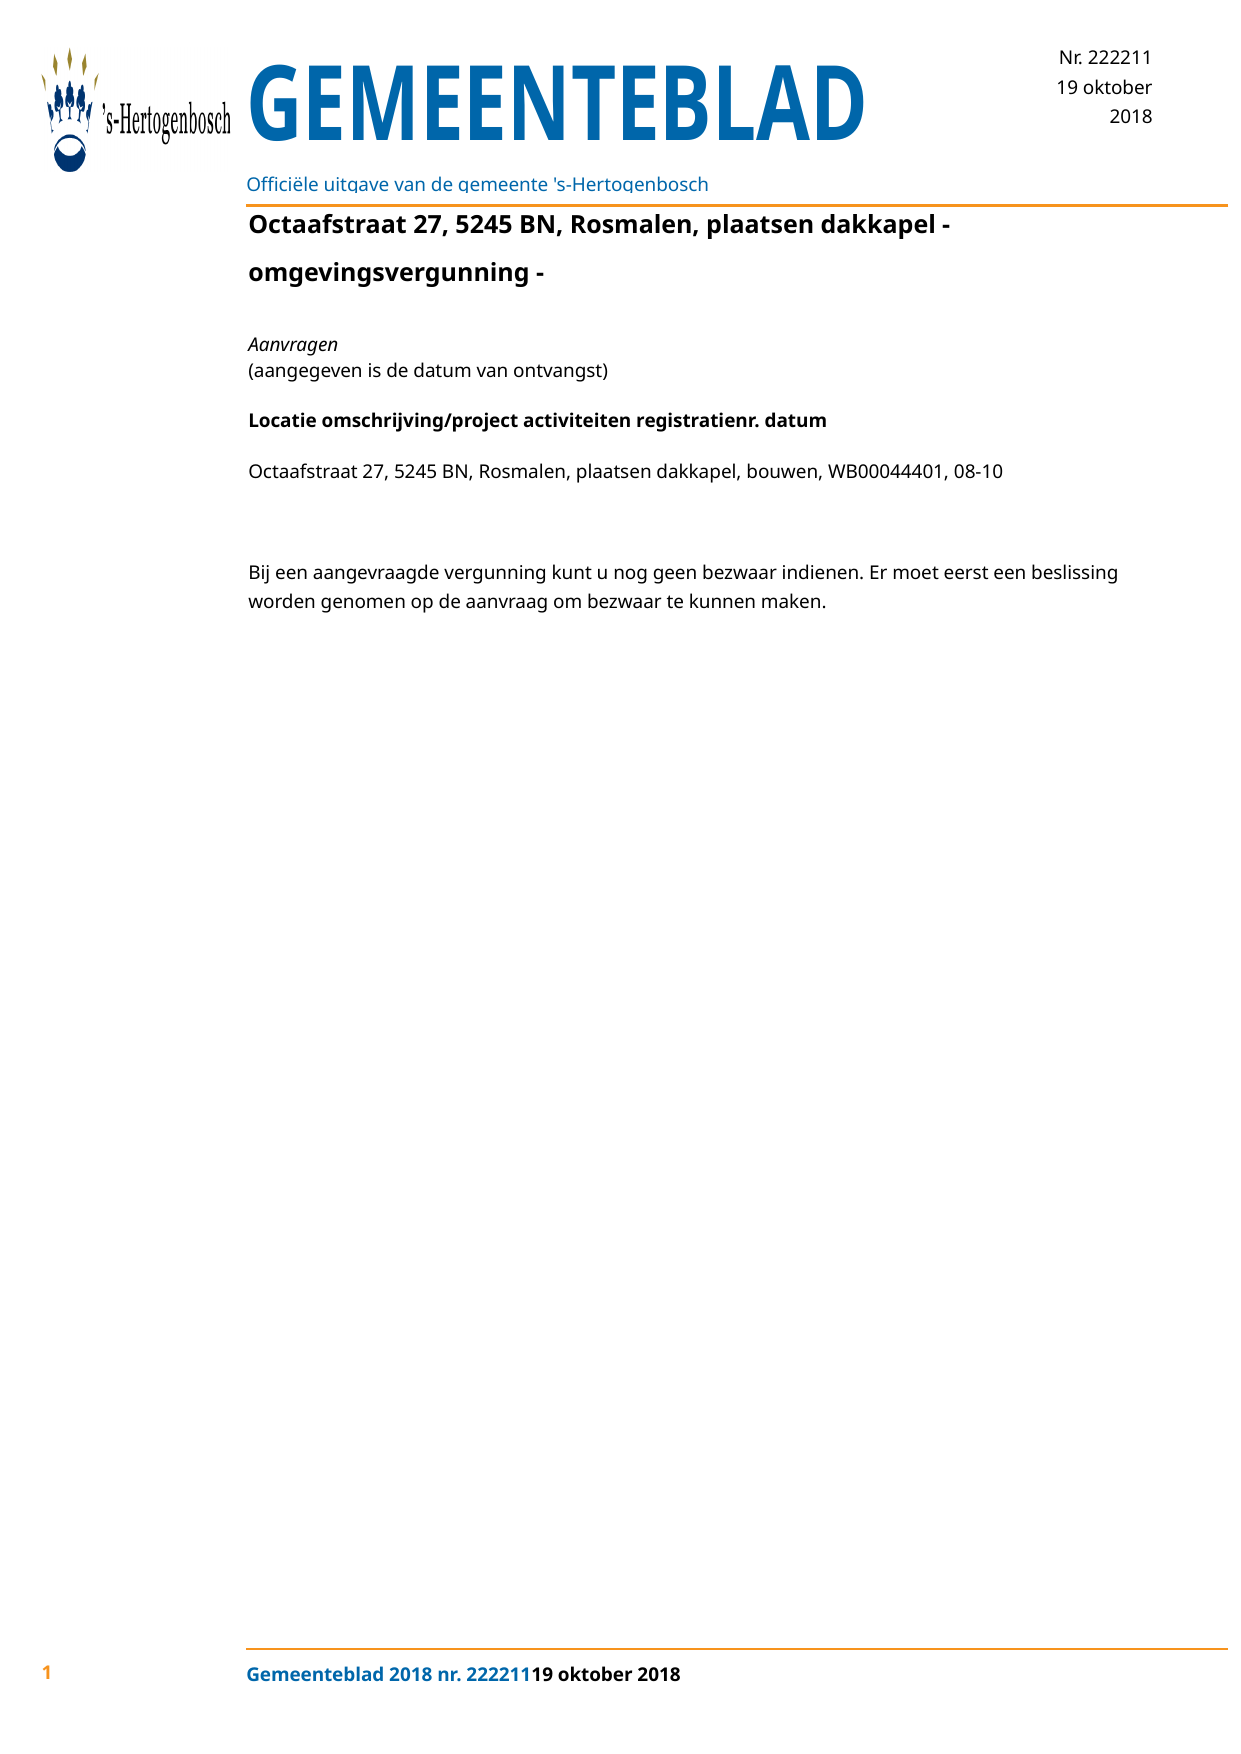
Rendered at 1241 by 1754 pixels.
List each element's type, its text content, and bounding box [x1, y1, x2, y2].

text Aanvragen [248, 331, 1152, 357]
text (aangegeven is de datum van ontvangst) [248, 357, 1152, 383]
text Bij een aangevraagde vergunning kunt u nog geen bezwaar indienen. Er moet eerst een beslissing worden genomen op de aanvraag om bezwaar te kunnen maken. [248, 559, 1152, 614]
picture [41, 47, 231, 172]
text Octaafstraat 27, 5245 BN, Rosmalen, plaatsen dakkapel, bouwen, WB00044401, 08-10 [248, 458, 1152, 484]
text Octaafstraat 27, 5245 BN, Rosmalen, plaatsen dakkapel - omgevingsvergunning - [248, 207, 1152, 288]
text Locatie omschrijving/project activiteiten registratienr. datum [248, 408, 1152, 433]
